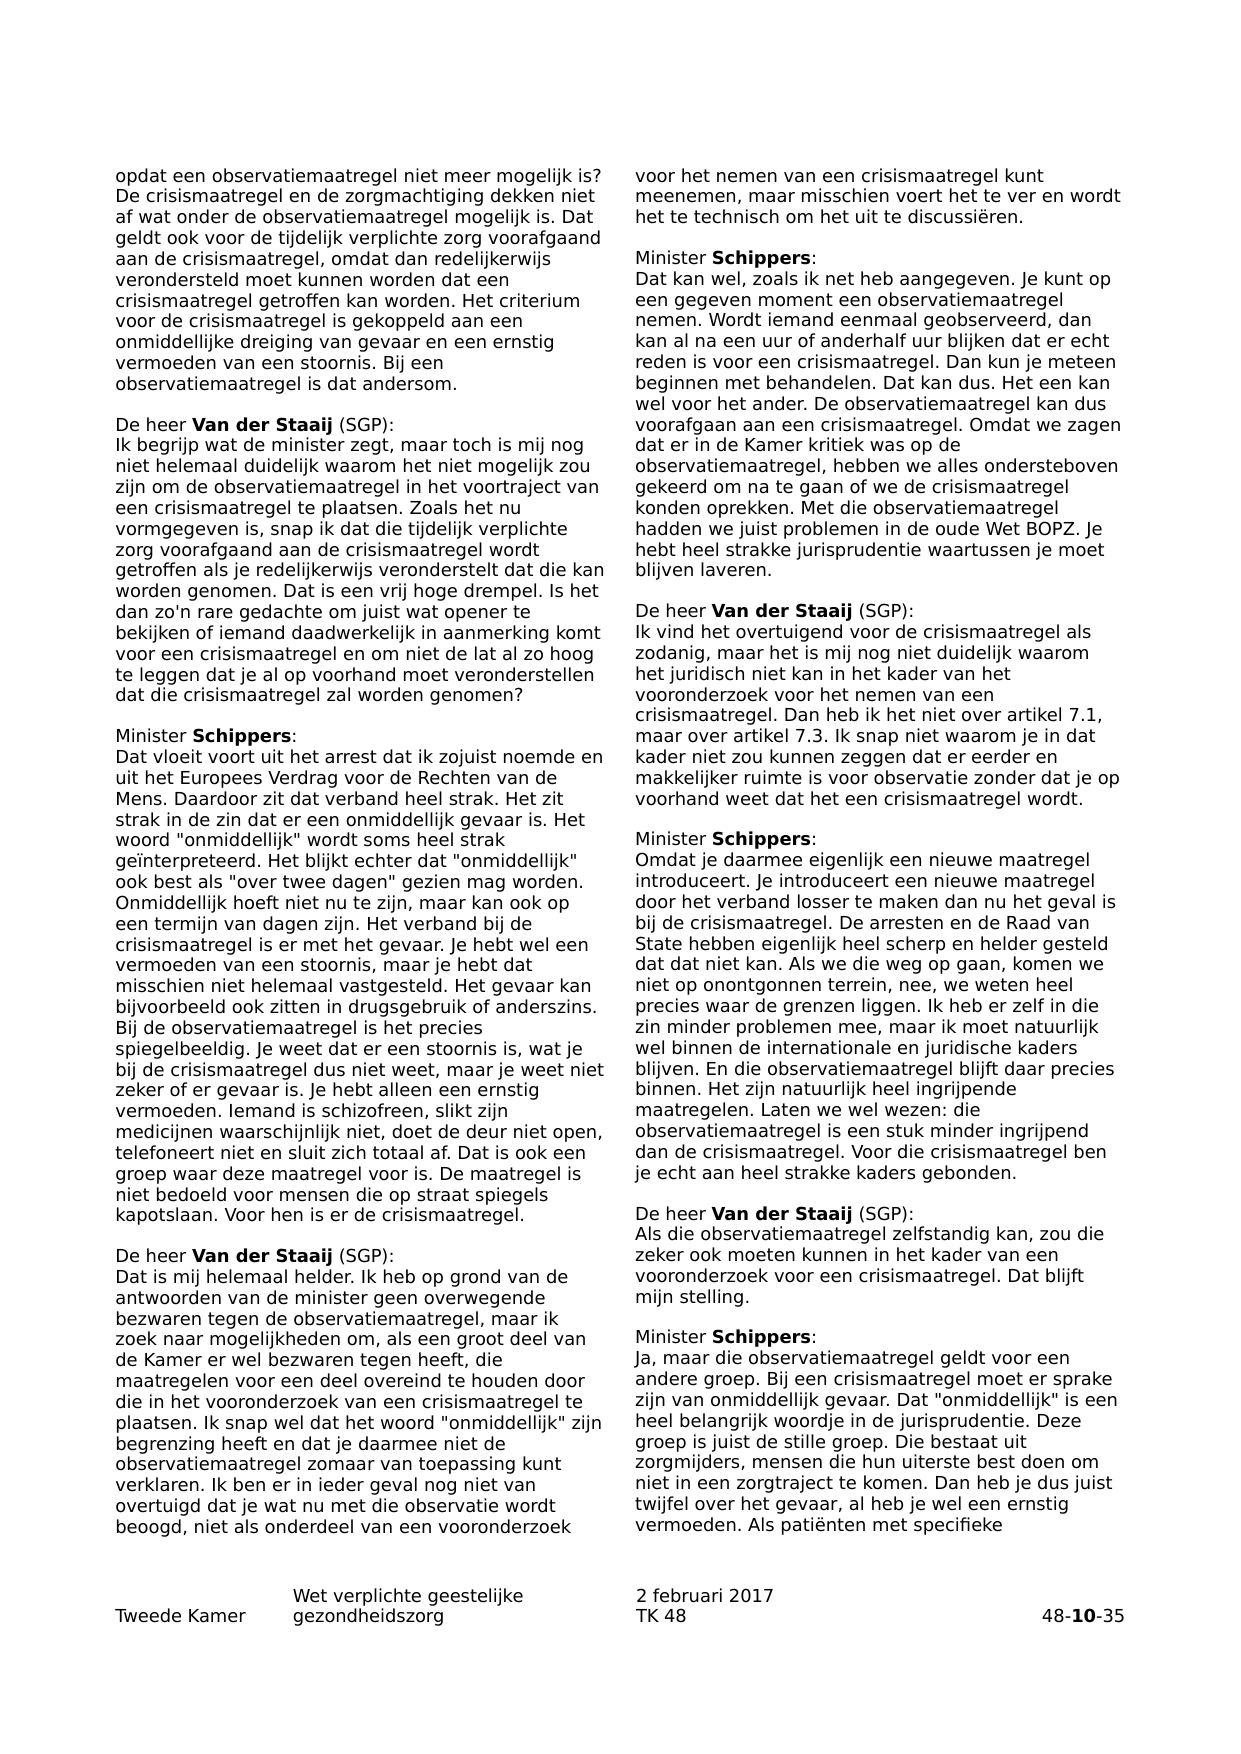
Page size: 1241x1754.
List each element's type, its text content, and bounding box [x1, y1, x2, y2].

text opdat een observatiemaatregel niet meer mogelijk is? De crisismaatregel en de zorgmachtiging dekken niet af wat onder de observatiemaatregel mogelijk is. Dat geldt ook voor de tijdelijk verplichte zorg voorafgaand aan de crisismaatregel, omdat dan redelijkerwijs verondersteld moet kunnen worden dat een crisismaatregel getroffen kan worden. Het criterium voor de crisismaatregel is gekoppeld aan een onmiddellijke dreiging van gevaar en een ernstig vermoeden van een stoornis. Bij een observatiemaatregel is dat andersom. [115, 165, 605, 394]
text Dat kan wel, zoals ik net heb aangegeven. Je kunt op een gegeven moment een observatiemaatregel nemen. Wordt iemand eenmaal geobserveerd, dan kan al na een uur of anderhalf uur blijken dat er echt reden is voor een crisismaatregel. Dan kun je meteen beginnen met behandelen. Dat kan dus. Het een kan wel voor het ander. De observatiemaatregel kan dus voorafgaan aan een crisismaatregel. Omdat we zagen dat er in de Kamer kritiek was op de observatiemaatregel, hebben we alles ondersteboven gekeerd om na te gaan of we de crisismaatregel konden oprekken. Met die observatiemaatregel hadden we juist problemen in de oude Wet BOPZ. Je hebt heel strakke jurisprudentie waartussen je moet blijven laveren. [635, 268, 1125, 581]
text Ik vind het overtuigend voor de crisismaatregel als zodanig, maar het is mij nog niet duidelijk waarom het juridisch niet kan in het kader van het vooronderzoek voor het nemen van een crisismaatregel. Dan heb ik het niet over artikel 7.1, maar over artikel 7.3. Ik snap niet waarom je in dat kader niet zou kunnen zeggen dat er eerder en makkelijker ruimte is voor observatie zonder dat je op voorhand weet dat het een crisismaatregel wordt. [635, 622, 1125, 809]
text voor het nemen van een crisismaatregel kunt meenemen, maar misschien voert het te ver en wordt het te technisch om het uit te discussiëren. [635, 165, 1125, 228]
text De heer Van der Staaij (SGP): [635, 601, 1125, 622]
text De heer Van der Staaij (SGP): [115, 1246, 605, 1267]
text Ik begrijp wat de minister zegt, maar toch is mij nog niet helemaal duidelijk waarom het niet mogelijk zou zijn om de observatiemaatregel in het voortraject van een crisismaatregel te plaatsen. Zoals het nu vormgegeven is, snap ik dat die tijdelijk verplichte zorg voorafgaand aan de crisismaatregel wordt getroffen als je redelijkerwijs veronderstelt dat die kan worden genomen. Dat is een vrij hoge drempel. Is het dan zo'n rare gedachte om juist wat opener te bekijken of iemand daadwerkelijk in aanmerking komt voor een crisismaatregel en om niet de lat al zo hoog te leggen dat je al op voorhand moet veronderstellen dat die crisismaatregel zal worden genomen? [115, 435, 605, 706]
text Dat is mij helemaal helder. Ik heb op grond van de antwoorden van de minister geen overwegende bezwaren tegen de observatiemaatregel, maar ik zoek naar mogelijkheden om, als een groot deel van de Kamer er wel bezwaren tegen heeft, die maatregelen voor een deel overeind te houden door die in het vooronderzoek van een crisismaatregel te plaatsen. Ik snap wel dat het woord "onmiddellijk" zijn begrenzing heeft en dat je daarmee niet de observatiemaatregel zomaar van toepassing kunt verklaren. Ik ben er in ieder geval nog niet van overtuigd dat je wat nu met die observatie wordt beoogd, niet als onderdeel van een vooronderzoek [115, 1267, 605, 1537]
text Dat vloeit voort uit het arrest dat ik zojuist noemde en uit het Europees Verdrag voor de Rechten van de Mens. Daardoor zit dat verband heel strak. Het zit strak in de zin dat er een onmiddellijk gevaar is. Het woord "onmiddellijk" wordt soms heel strak geïnterpreteerd. Het blijkt echter dat "onmiddellijk" ook best als "over twee dagen" gezien mag worden. Onmiddellijk hoeft niet nu te zijn, maar kan ook op een termijn van dagen zijn. Het verband bij de crisismaatregel is er met het gevaar. Je hebt wel een vermoeden van een stoornis, maar je hebt dat misschien niet helemaal vastgesteld. Het gevaar kan bijvoorbeeld ook zitten in drugsgebruik of anderszins. Bij de observatiemaatregel is het precies spiegelbeeldig. Je weet dat er een stoornis is, wat je bij de crisismaatregel dus niet weet, maar je weet niet zeker of er gevaar is. Je hebt alleen een ernstig vermoeden. Iemand is schizofreen, slikt zijn medicijnen waarschijnlijk niet, doet de deur niet open, telefoneert niet en sluit zich totaal af. Dat is ook een groep waar deze maatregel voor is. De maatregel is niet bedoeld voor mensen die op straat spiegels kapotslaan. Voor hen is er de crisismaatregel. [115, 747, 605, 1226]
text Ja, maar die observatiemaatregel geldt voor een andere groep. Bij een crisismaatregel moet er sprake zijn van onmiddellijk gevaar. Dat "onmiddellijk" is een heel belangrijk woordje in de jurisprudentie. Deze groep is juist de stille groep. Die bestaat uit zorgmijders, mensen die hun uiterste best doen om niet in een zorgtraject te komen. Dan heb je dus juist twijfel over het gevaar, al heb je wel een ernstig vermoeden. Als patiënten met specifieke [635, 1348, 1125, 1536]
text Als die observatiemaatregel zelfstandig kan, zou die zeker ook moeten kunnen in het kader van een vooronderzoek voor een crisismaatregel. Dat blijft mijn stelling. [635, 1224, 1125, 1307]
text Minister Schippers: [115, 726, 605, 747]
text Minister Schippers: [635, 1327, 1125, 1348]
text De heer Van der Staaij (SGP): [635, 1203, 1125, 1224]
text Minister Schippers: [635, 829, 1125, 850]
text Omdat je daarmee eigenlijk een nieuwe maatregel introduceert. Je introduceert een nieuwe maatregel door het verband losser te maken dan nu het geval is bij de crisismaatregel. De arresten en de Raad van State hebben eigenlijk heel scherp en helder gesteld dat dat niet kan. Als we die weg op gaan, komen we niet op onontgonnen terrein, nee, we weten heel precies waar de grenzen liggen. Ik heb er zelf in die zin minder problemen mee, maar ik moet natuurlijk wel binnen de internationale en juridische kaders blijven. En die observatiemaatregel blijft daar precies binnen. Het zijn natuurlijk heel ingrijpende maatregelen. Laten we wel wezen: die observatiemaatregel is een stuk minder ingrijpend dan de crisismaatregel. Voor die crisismaatregel ben je echt aan heel strakke kaders gebonden. [635, 850, 1125, 1183]
text Minister Schippers: [635, 248, 1125, 268]
text De heer Van der Staaij (SGP): [115, 414, 605, 435]
